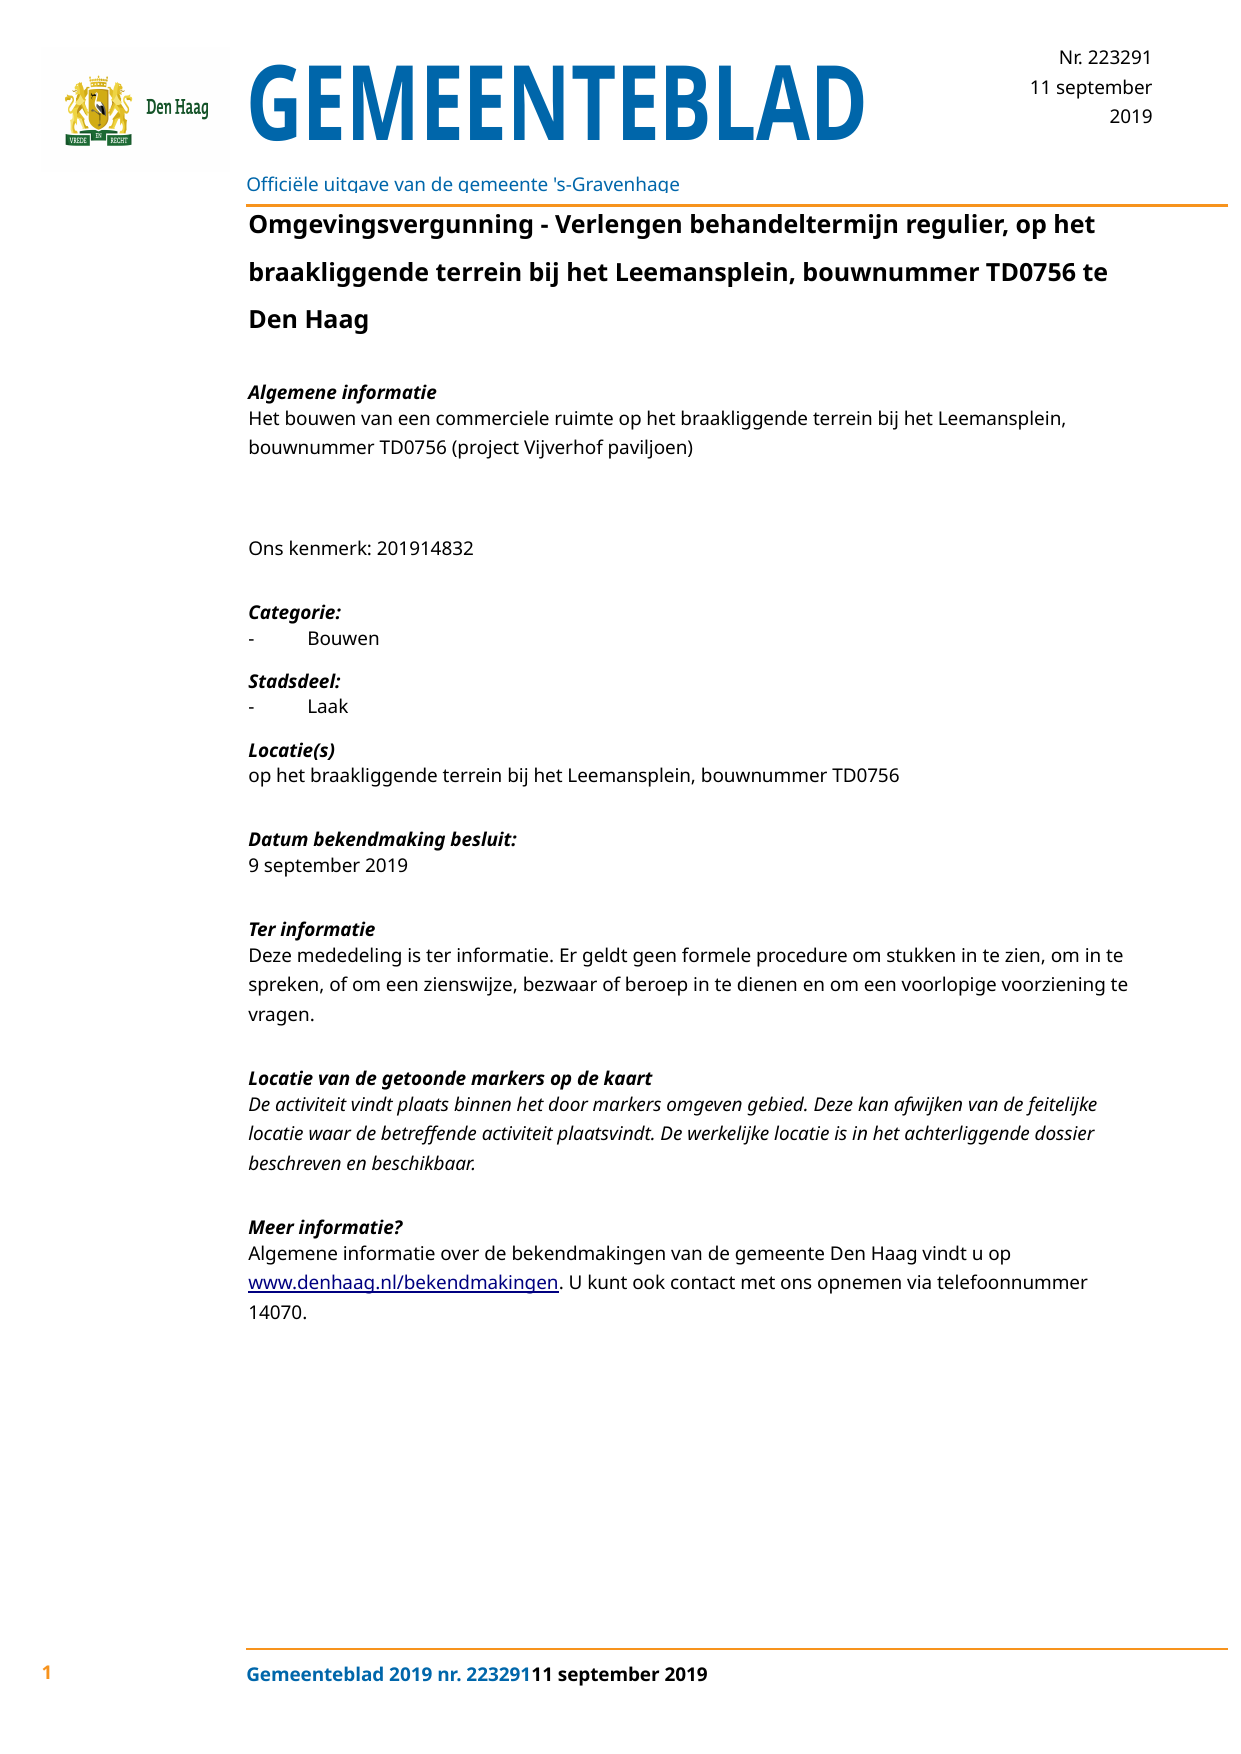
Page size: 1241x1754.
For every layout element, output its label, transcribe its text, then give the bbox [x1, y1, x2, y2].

text Meer informatie? [248, 1214, 1152, 1240]
text 9 september 2019 [248, 852, 1152, 878]
text Locatie(s) [248, 737, 1152, 763]
list Bouwen [248, 625, 1152, 651]
text Datum bekendmaking besluit: [248, 827, 1152, 852]
text Ons kenmerk: 201914832 [248, 535, 1152, 561]
text Ter informatie [248, 916, 1152, 942]
text De activiteit vindt plaats binnen het door markers omgeven gebied. Deze kan afwijken van de feitelijke locatie waar de betreffende activiteit plaatsvindt. De werkelijke locatie is in het achterliggende dossier beschreven en beschikbaar. [248, 1091, 1152, 1176]
text Algemene informatie over de bekendmakingen van de gemeente Den Haag vindt u op www.denhaag.nl/bekendmakingen. U kunt ook contact met ons opnemen via telefoonnummer 14070. [248, 1240, 1152, 1324]
picture [41, 47, 231, 172]
text Algemene informatie [248, 379, 1152, 405]
text Deze mededeling is ter informatie. Er geldt geen formele procedure om stukken in te zien, om in te spreken, of om een zienswijze, bezwaar of beroep in te dienen en om een voorlopige voorziening te vragen. [248, 942, 1152, 1027]
text op het braakliggende terrein bij het Leemansplein, bouwnummer TD0756 [248, 763, 1152, 788]
text Stadsdeel: [248, 668, 1152, 694]
text Omgevingsvergunning - Verlengen behandeltermijn regulier, op het braakliggende terrein bij het Leemansplein, bouwnummer TD0756 te Den Haag [248, 207, 1152, 336]
text Het bouwen van een commerciele ruimte op het braakliggende terrein bij het Leemansplein, bouwnummer TD0756 (project Vijverhof paviljoen) [248, 405, 1152, 460]
list Laak [248, 694, 1152, 719]
text Locatie van de getoonde markers op de kaart [248, 1065, 1152, 1091]
text Categorie: [248, 599, 1152, 625]
